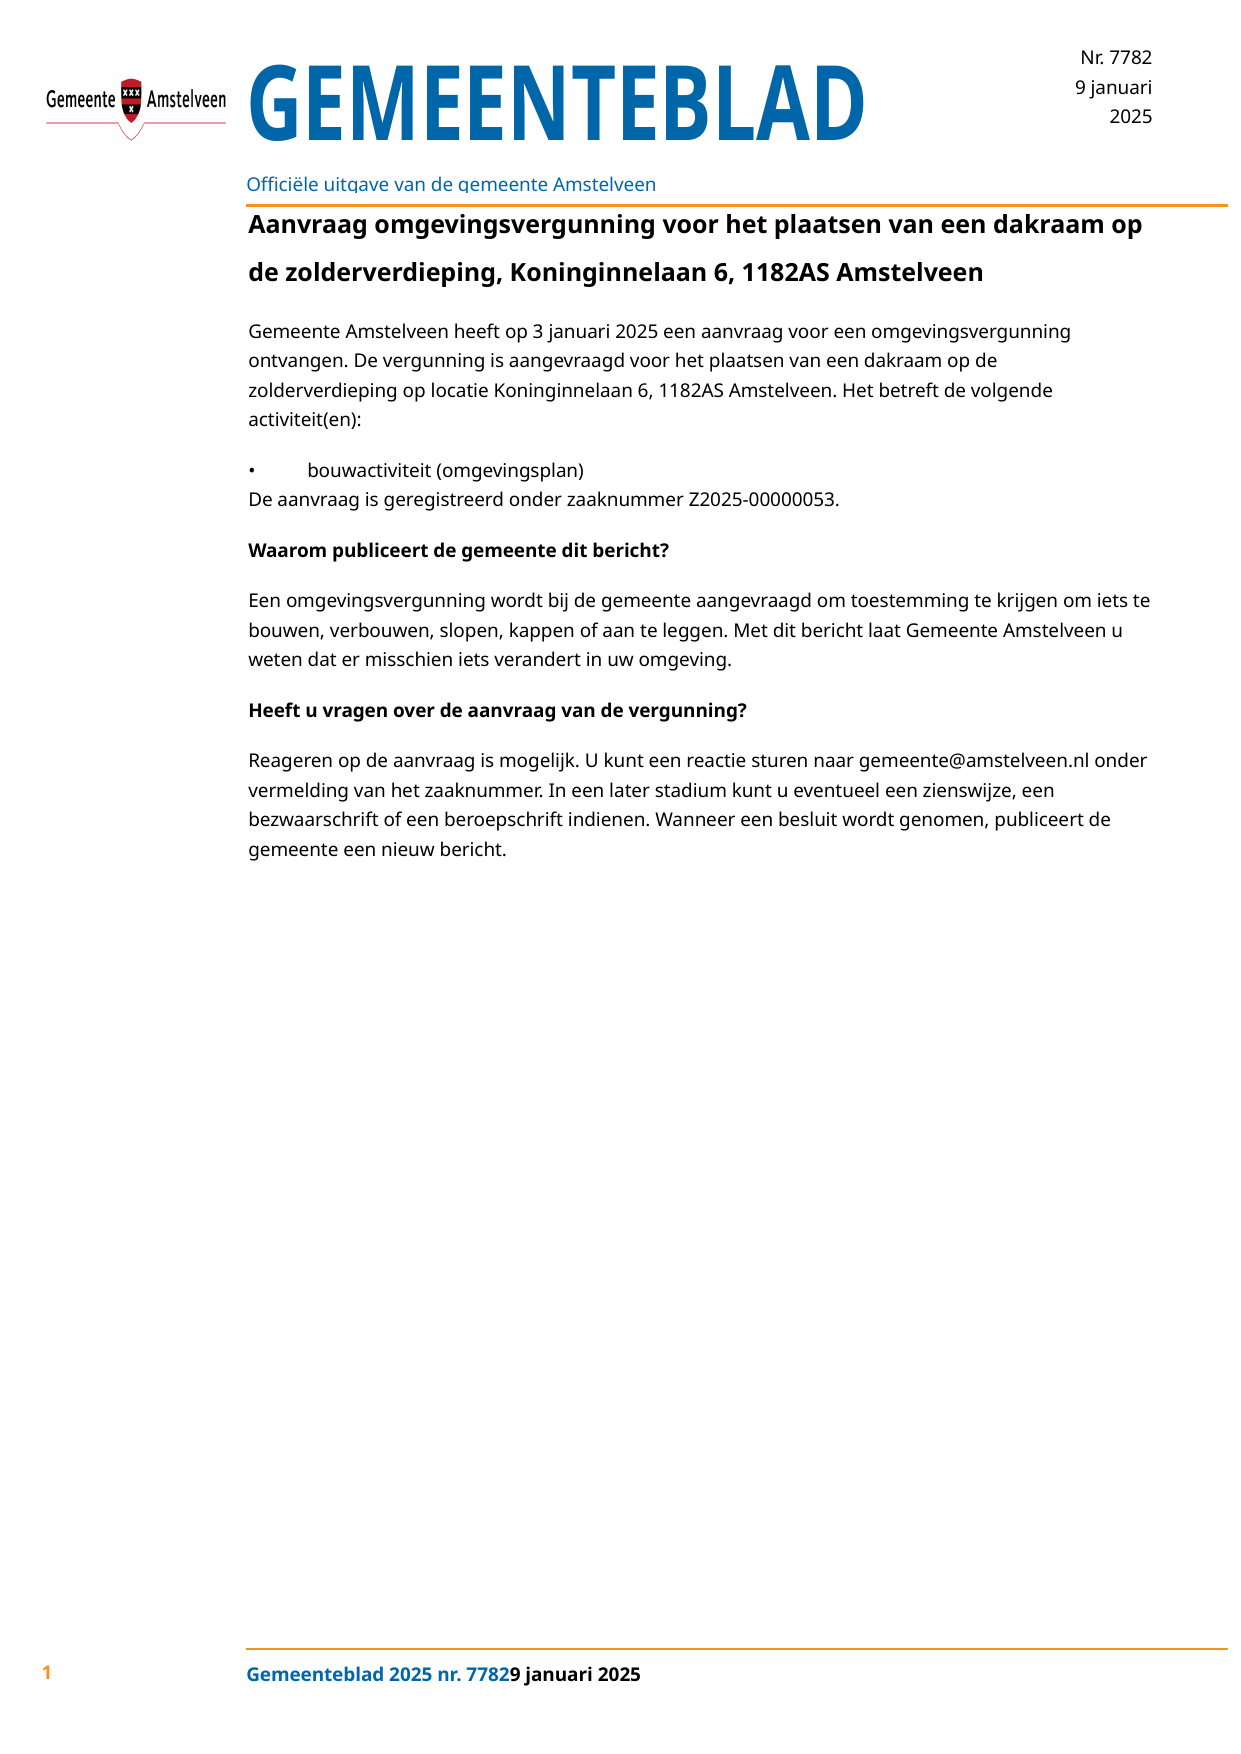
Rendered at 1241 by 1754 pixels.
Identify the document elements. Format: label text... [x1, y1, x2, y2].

text De aanvraag is geregistreerd onder zaaknummer Z2025-00000053. [248, 487, 1152, 512]
text Een omgevingsvergunning wordt bij de gemeente aangevraagd om toestemming te krijgen om iets te bouwen, verbouwen, slopen, kappen of aan te leggen. Met dit bericht laat Gemeente Amstelveen u weten dat er misschien iets verandert in uw omgeving. [248, 587, 1152, 672]
text Reageren op de aanvraag is mogelijk. U kunt een reactie sturen naar gemeente@amstelveen.nl onder vermelding van het zaaknummer. In een later stadium kunt u eventueel een zienswijze, een bezwaarschrift of een beroepschrift indienen. Wanneer een besluit wordt genomen, publiceert de gemeente een nieuw bericht. [248, 747, 1152, 862]
text Waarom publiceert de gemeente dit bericht? [248, 537, 1152, 563]
text Gemeente Amstelveen heeft op 3 januari 2025 een aanvraag voor een omgevingsvergunning ontvangen. De vergunning is aangevraagd voor het plaatsen van een dakraam op de zolderverdieping op locatie Koninginnelaan 6, 1182AS Amstelveen. Het betreft de volgende activiteit(en): [248, 318, 1152, 432]
text Heeft u vragen over de aanvraag van de vergunning? [248, 697, 1152, 723]
list bouwactiviteit (omgevingsplan) [248, 457, 1152, 483]
picture [41, 47, 231, 172]
text Aanvraag omgevingsvergunning voor het plaatsen van een dakraam op de zolderverdieping, Koninginnelaan 6, 1182AS Amstelveen [248, 207, 1152, 288]
